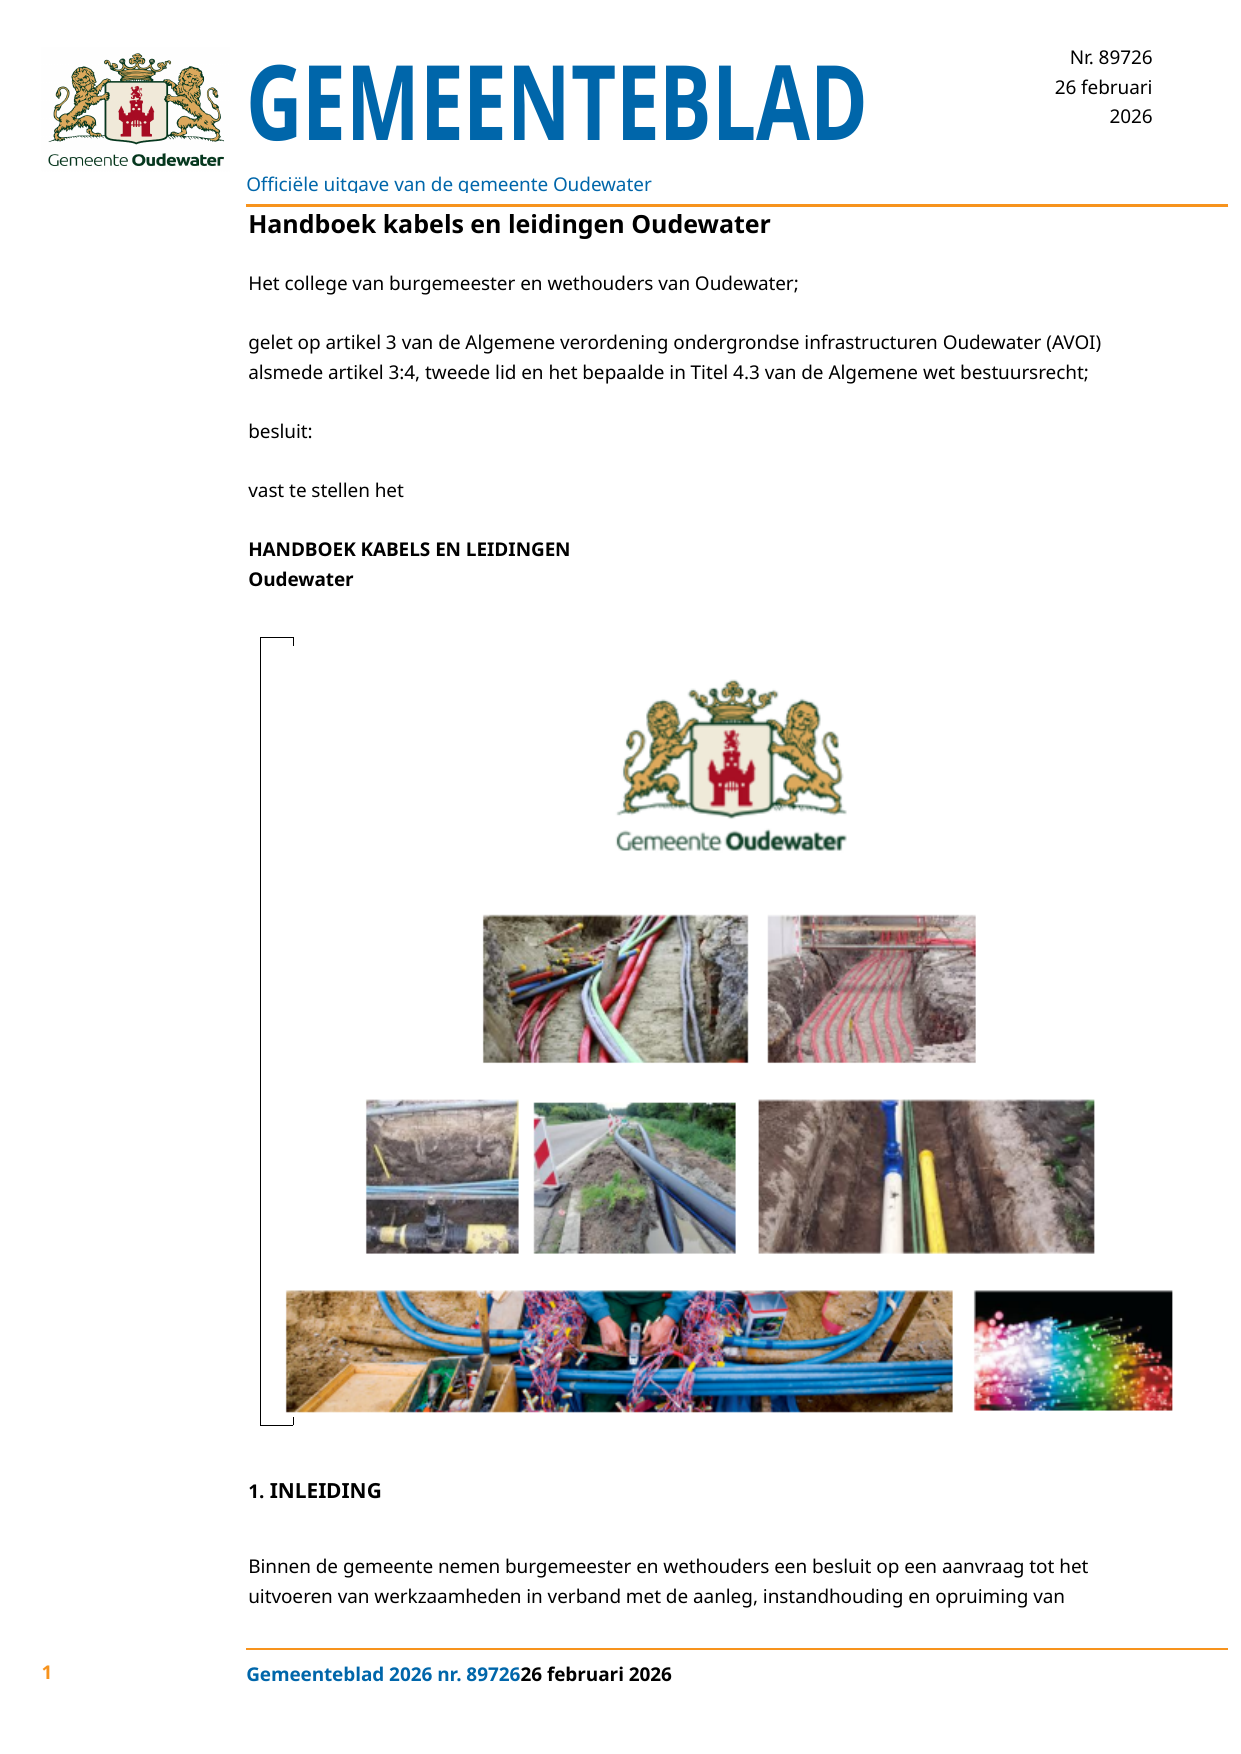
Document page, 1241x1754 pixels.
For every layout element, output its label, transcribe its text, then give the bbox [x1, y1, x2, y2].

text HANDBOEK KABELS EN LEIDINGEN [248, 537, 1152, 562]
text Binnen de gemeente nemen burgemeester en wethouders een besluit op een aanvraag tot het uitvoeren van werkzaamheden in verband met de aanleg, instandhouding en opruiming van [248, 1554, 1152, 1609]
text gelet op artikel 3 van de Algemene verordening ondergrondse infrastructuren Oudewater (AVOI) alsmede artikel 3:4, tweede lid en het bepaalde in Titel 4.3 van de Algemene wet bestuursrecht; [248, 329, 1152, 385]
text vast te stellen het [248, 477, 1152, 503]
picture [41, 47, 231, 172]
text Handboek kabels en leidingen Oudewater [248, 207, 1152, 241]
text besluit: [248, 418, 1152, 444]
text Het college van burgemeester en wethouders van Oudewater; [248, 270, 1152, 296]
picture [268, 646, 1173, 1417]
text Oudewater [248, 566, 1152, 592]
text 1. INLEIDING [248, 1476, 1152, 1504]
